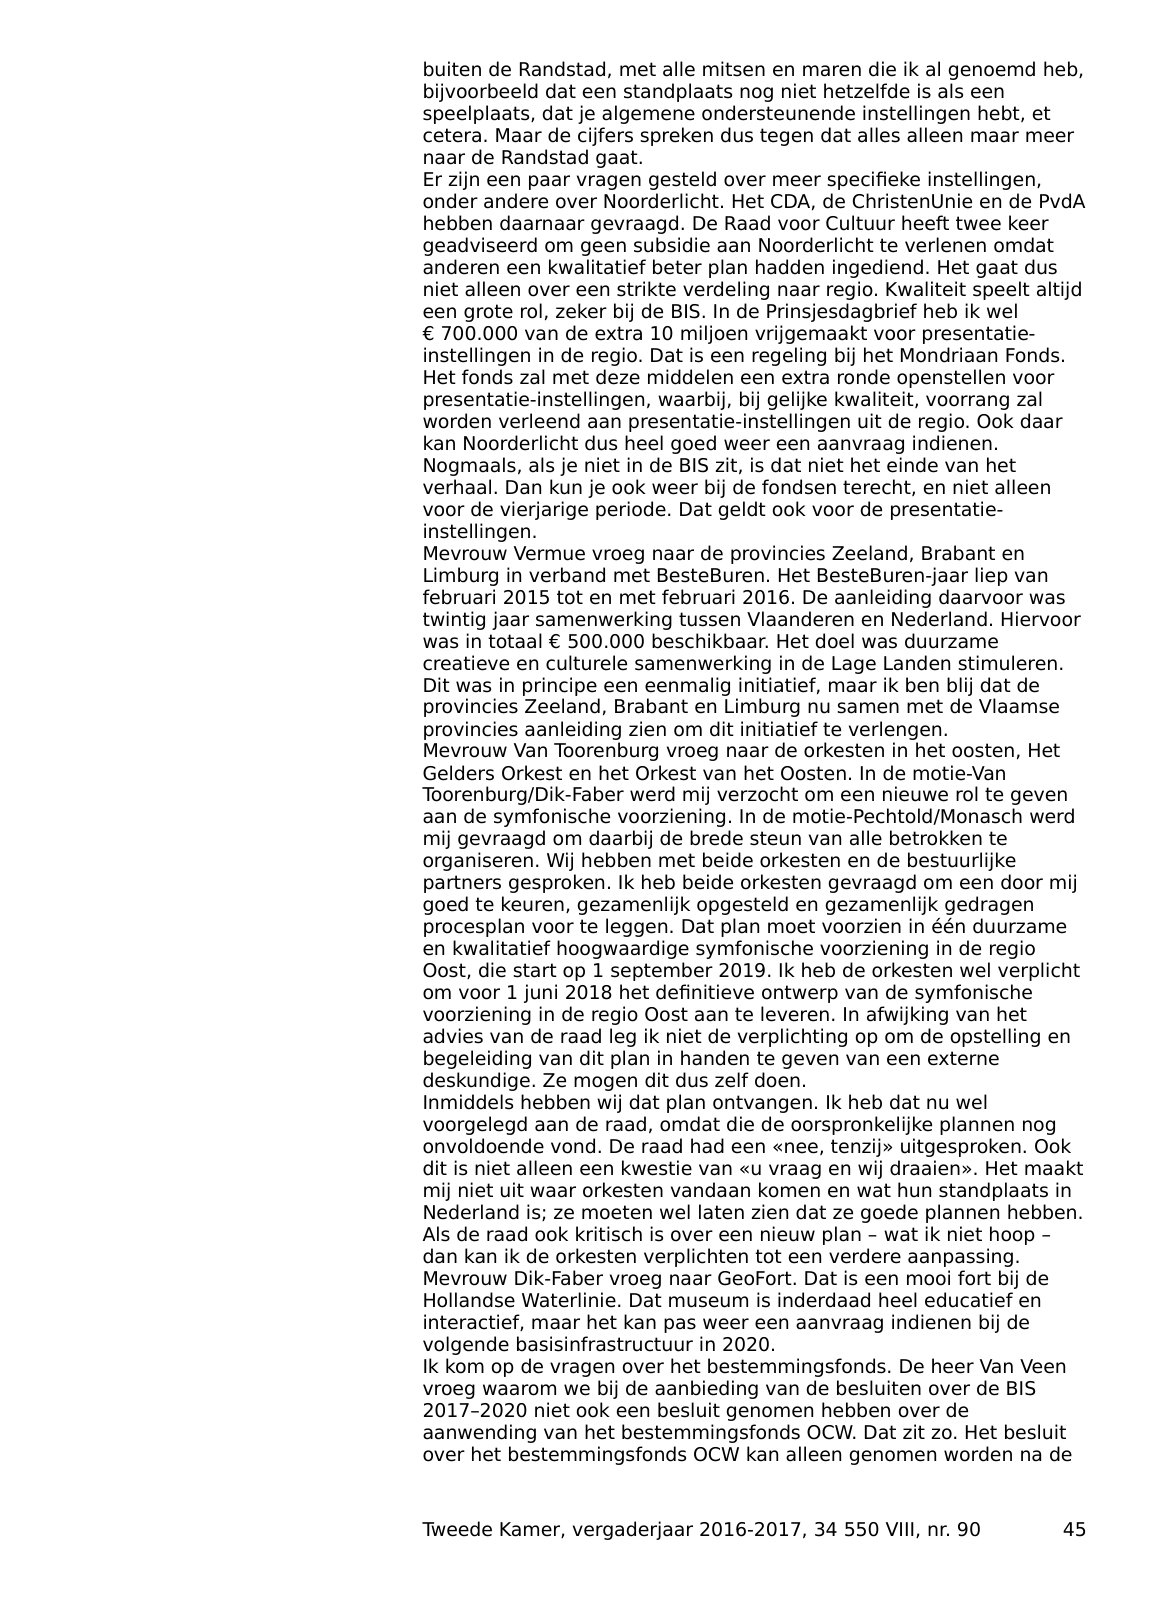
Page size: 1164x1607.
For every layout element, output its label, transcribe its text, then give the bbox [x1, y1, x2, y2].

text Er zijn een paar vragen gesteld over meer specifieke instellingen, onder andere over Noorderlicht. Het CDA, de ChristenUnie en de PvdA hebben daarnaar gevraagd. De Raad voor Cultuur heeft twee keer geadviseerd om geen subsidie aan Noorderlicht te verlenen omdat anderen een kwalitatief beter plan hadden ingediend. Het gaat dus niet alleen over een strikte verdeling naar regio. Kwaliteit speelt altijd een grote rol, zeker bij de BIS. In de Prinsjesdagbrief heb ik wel € 700.000 van de extra 10 miljoen vrijgemaakt voor presentatie-instellingen in de regio. Dat is een regeling bij het Mondriaan Fonds. Het fonds zal met deze middelen een extra ronde openstellen voor presentatie-instellingen, waarbij, bij gelijke kwaliteit, voorrang zal worden verleend aan presentatie-instellingen uit de regio. Ook daar kan Noorderlicht dus heel goed weer een aanvraag indienen. Nogmaals, als je niet in de BIS zit, is dat niet het einde van het verhaal. Dan kun je ook weer bij de fondsen terecht, en niet alleen voor de vierjarige periode. Dat geldt ook voor de presentatie-instellingen. [422, 169, 1087, 543]
text buiten de Randstad, met alle mitsen en maren die ik al genoemd heb, bijvoorbeeld dat een standplaats nog niet hetzelfde is als een speelplaats, dat je algemene ondersteunende instellingen hebt, et cetera. Maar de cijfers spreken dus tegen dat alles alleen maar meer naar de Randstad gaat. [422, 59, 1087, 169]
text Mevrouw Van Toorenburg vroeg naar de orkesten in het oosten, Het Gelders Orkest en het Orkest van het Oosten. In de motie-Van Toorenburg/Dik-Faber werd mij verzocht om een nieuwe rol te geven aan de symfonische voorziening. In de motie-Pechtold/Monasch werd mij gevraagd om daarbij de brede steun van alle betrokken te organiseren. Wij hebben met beide orkesten en de bestuurlijke partners gesproken. Ik heb beide orkesten gevraagd om een door mij goed te keuren, gezamenlijk opgesteld en gezamenlijk gedragen procesplan voor te leggen. Dat plan moet voorzien in één duurzame en kwalitatief hoogwaardige symfonische voorziening in de regio Oost, die start op 1 september 2019. Ik heb de orkesten wel verplicht om voor 1 juni 2018 het definitieve ontwerp van de symfonische voorziening in de regio Oost aan te leveren. In afwijking van het advies van de raad leg ik niet de verplichting op om de opstelling en begeleiding van dit plan in handen te geven van een externe deskundige. Ze mogen dit dus zelf doen. [422, 740, 1087, 1092]
text Inmiddels hebben wij dat plan ontvangen. Ik heb dat nu wel voorgelegd aan de raad, omdat die de oorspronkelijke plannen nog onvoldoende vond. De raad had een «nee, tenzij» uitgesproken. Ook dit is niet alleen een kwestie van «u vraag en wij draaien». Het maakt mij niet uit waar orkesten vandaan komen en wat hun standplaats in Nederland is; ze moeten wel laten zien dat ze goede plannen hebben. Als de raad ook kritisch is over een nieuw plan – wat ik niet hoop – dan kan ik de orkesten verplichten tot een verdere aanpassing. [422, 1092, 1087, 1268]
text Mevrouw Vermue vroeg naar de provincies Zeeland, Brabant en Limburg in verband met BesteBuren. Het BesteBuren-jaar liep van februari 2015 tot en met februari 2016. De aanleiding daarvoor was twintig jaar samenwerking tussen Vlaanderen en Nederland. Hiervoor was in totaal € 500.000 beschikbaar. Het doel was duurzame creatieve en culturele samenwerking in de Lage Landen stimuleren. Dit was in principe een eenmalig initiatief, maar ik ben blij dat de provincies Zeeland, Brabant en Limburg nu samen met de Vlaamse provincies aanleiding zien om dit initiatief te verlengen. [422, 543, 1087, 740]
text Ik kom op de vragen over het bestemmingsfonds. De heer Van Veen vroeg waarom we bij de aanbieding van de besluiten over de BIS 2017–2020 niet ook een besluit genomen hebben over de aanwending van het bestemmingsfonds OCW. Dat zit zo. Het besluit over het bestemmingsfonds OCW kan alleen genomen worden na de [422, 1356, 1087, 1466]
text Mevrouw Dik-Faber vroeg naar GeoFort. Dat is een mooi fort bij de Hollandse Waterlinie. Dat museum is inderdaad heel educatief en interactief, maar het kan pas weer een aanvraag indienen bij de volgende basisinfrastructuur in 2020. [422, 1268, 1087, 1356]
